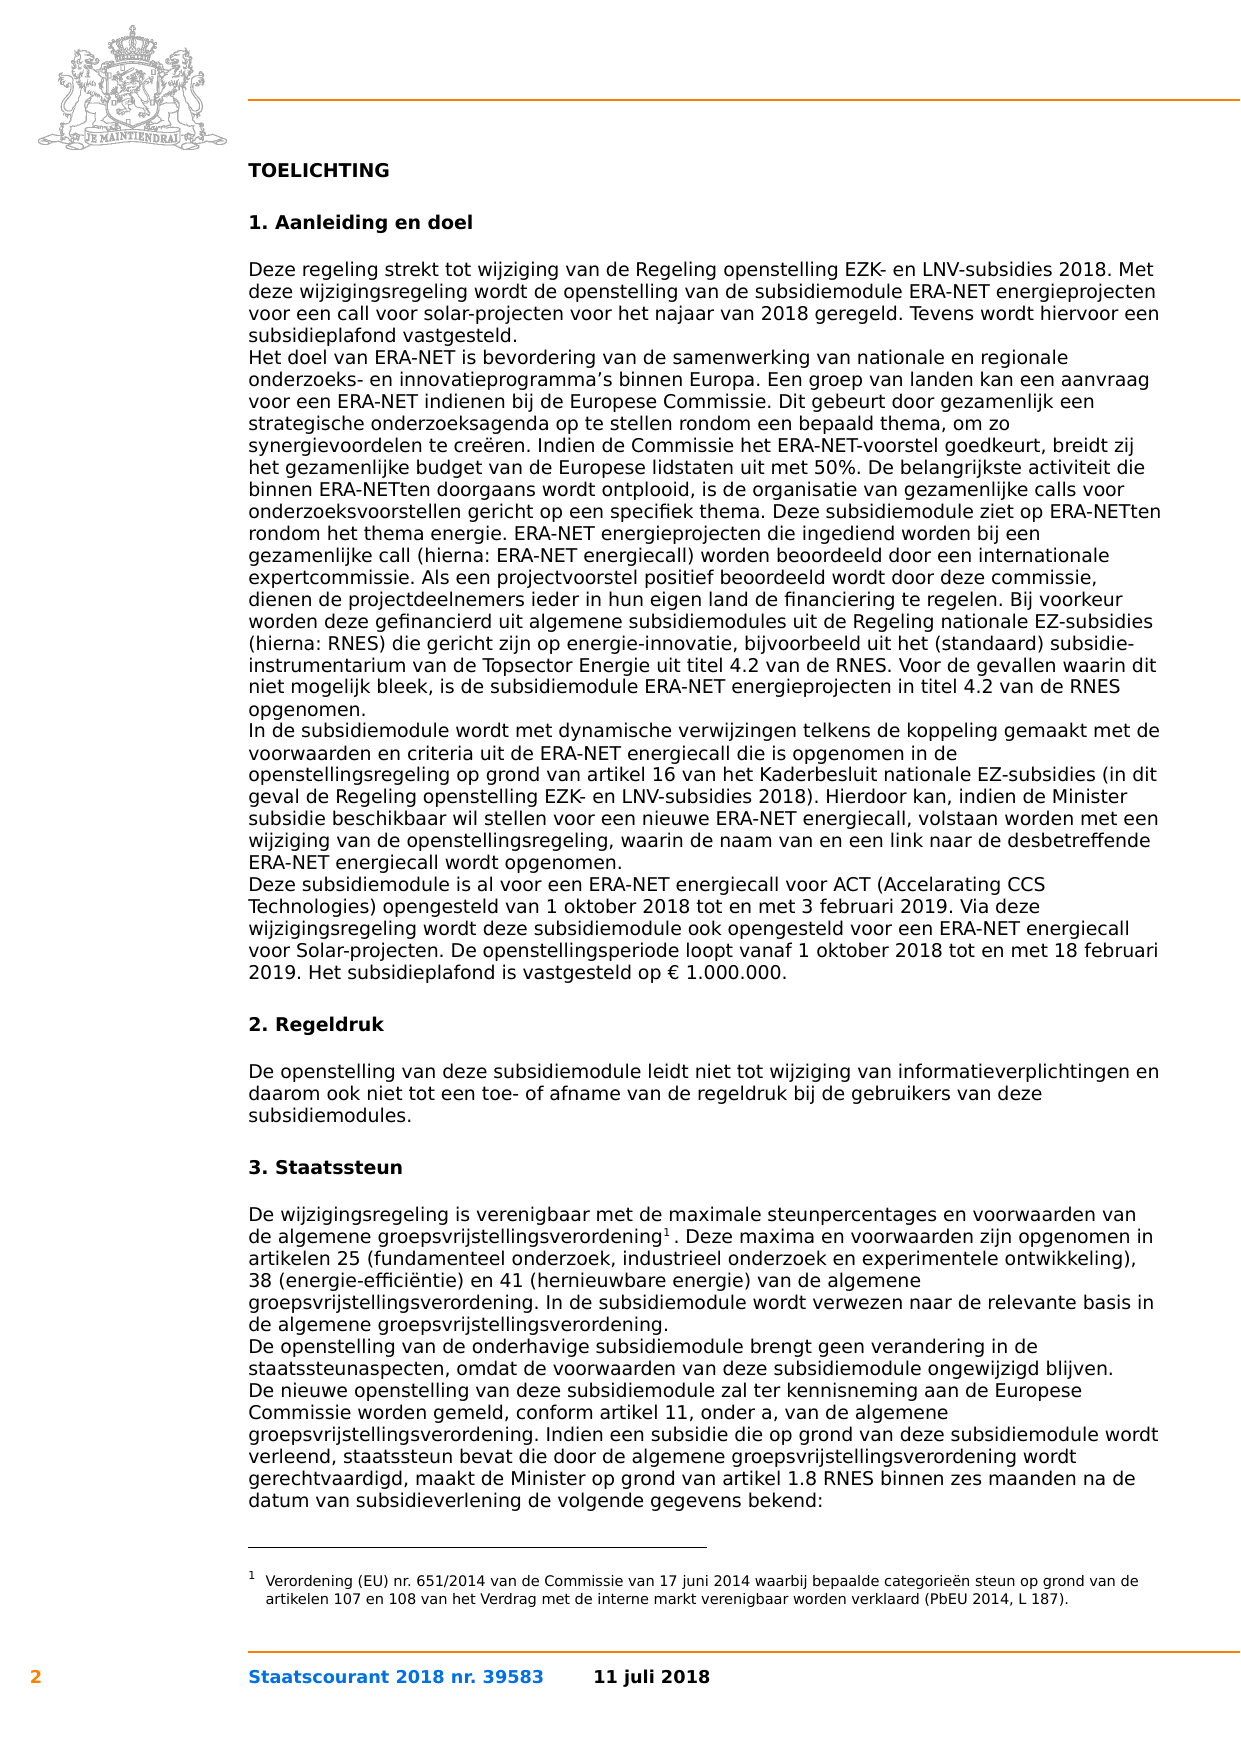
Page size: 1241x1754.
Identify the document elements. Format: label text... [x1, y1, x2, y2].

text In de subsidiemodule wordt met dynamische verwijzingen telkens de koppeling gemaakt met de voorwaarden en criteria uit de ERA-NET energiecall die is opgenomen in de openstellingsregeling op grond van artikel 16 van het Kaderbesluit nationale EZ-subsidies (in dit geval de Regeling openstelling EZK- en LNV-subsidies 2018). Hierdoor kan, indien de Minister subsidie beschikbaar wil stellen voor een nieuwe ERA-NET energiecall, volstaan worden met een wijziging van de openstellingsregeling, waarin de naam van en een link naar de desbetreffende ERA-NET energiecall wordt opgenomen. [248, 720, 1163, 874]
text Deze regeling strekt tot wijziging van de Regeling openstelling EZK- en LNV-subsidies 2018. Met deze wijzigingsregeling wordt de openstelling van de subsidiemodule ERA-NET energieprojecten voor een call voor solar-projecten voor het najaar van 2018 geregeld. Tevens wordt hiervoor een subsidieplafond vastgesteld. [248, 259, 1163, 347]
text Het doel van ERA-NET is bevordering van de samenwerking van nationale en regionale onderzoeks- en innovatieprogramma’s binnen Europa. Een groep van landen kan een aanvraag voor een ERA-NET indienen bij de Europese Commissie. Dit gebeurt door gezamenlijk een strategische onderzoeksagenda op te stellen rondom een bepaald thema, om zo synergievoordelen te creëren. Indien de Commissie het ERA-NET-voorstel goedkeurt, breidt zij het gezamenlijke budget van de Europese lidstaten uit met 50%. De belangrijkste activiteit die binnen ERA-NETten doorgaans wordt ontplooid, is de organisatie van gezamenlijke calls voor onderzoeksvoorstellen gericht op een specifiek thema. Deze subsidiemodule ziet op ERA-NETten rondom het thema energie. ERA-NET energieprojecten die ingediend worden bij een gezamenlijke call (hierna: ERA-NET energiecall) worden beoordeeld door een internationale expertcommissie. Als een projectvoorstel positief beoordeeld wordt door deze commissie, dienen de projectdeelnemers ieder in hun eigen land de financiering te regelen. Bij voorkeur worden deze gefinancierd uit algemene subsidiemodules uit de Regeling nationale EZ-subsidies (hierna: RNES) die gericht zijn op energie-innovatie, bijvoorbeeld uit het (standaard) subsidie-instrumentarium van de Topsector Energie uit titel 4.2 van de RNES. Voor de gevallen waarin dit niet mogelijk bleek, is de subsidiemodule ERA-NET energieprojecten in titel 4.2 van de RNES opgenomen. [248, 347, 1163, 720]
subtitle 1. Aanleiding en doel [248, 212, 1163, 234]
text De openstelling van de onderhavige subsidiemodule brengt geen verandering in de staatssteunaspecten, omdat de voorwaarden van deze subsidiemodule ongewijzigd blijven. [248, 1336, 1163, 1380]
text Verordening (EU) nr. 651/2014 van de Commissie van 17 juni 2014 waarbij bepaalde categorieën steun op grond van de artikelen 107 en 108 van het Verdrag met de interne markt verenigbaar worden verklaard (PbEU 2014, L 187). [248, 1569, 1163, 1608]
text De nieuwe openstelling van deze subsidiemodule zal ter kennisneming aan de Europese Commissie worden gemeld, conform artikel 11, onder a, van de algemene groepsvrijstellingsverordening. Indien een subsidie die op grond van deze subsidiemodule wordt verleend, staatssteun bevat die door de algemene groepsvrijstellingsverordening wordt gerechtvaardigd, maakt de Minister op grond van artikel 1.8 RNES binnen zes maanden na de datum van subsidieverlening de volgende gegevens bekend: [248, 1380, 1163, 1512]
subtitle 2. Regeldruk [248, 1014, 1163, 1036]
text De wijzigingsregeling is verenigbaar met de maximale steunpercentages en voorwaarden van de algemene groepsvrijstellingsverordening. Deze maxima en voorwaarden zijn opgenomen in artikelen 25 (fundamenteel onderzoek, industrieel onderzoek en experimentele ontwikkeling), 38 (energie-efficiëntie) en 41 (hernieuwbare energie) van de algemene groepsvrijstellingsverordening. In de subsidiemodule wordt verwezen naar de relevante basis in de algemene groepsvrijstellingsverordening. [248, 1204, 1163, 1336]
subtitle TOELICHTING [248, 160, 1163, 182]
text Deze subsidiemodule is al voor een ERA-NET energiecall voor ACT (Accelarating CCS Technologies) opengesteld van 1 oktober 2018 tot en met 3 februari 2019. Via deze wijzigingsregeling wordt deze subsidiemodule ook opengesteld voor een ERA-NET energiecall voor Solar-projecten. De openstellingsperiode loopt vanaf 1 oktober 2018 tot en met 18 februari 2019. Het subsidieplafond is vastgesteld op € 1.000.000. [248, 874, 1163, 984]
picture [38, 25, 227, 150]
text De openstelling van deze subsidiemodule leidt niet tot wijziging van informatieverplichtingen en daarom ook niet tot een toe- of afname van de regeldruk bij de gebruikers van deze subsidiemodules. [248, 1061, 1163, 1127]
subtitle 3. Staatssteun [248, 1157, 1163, 1179]
